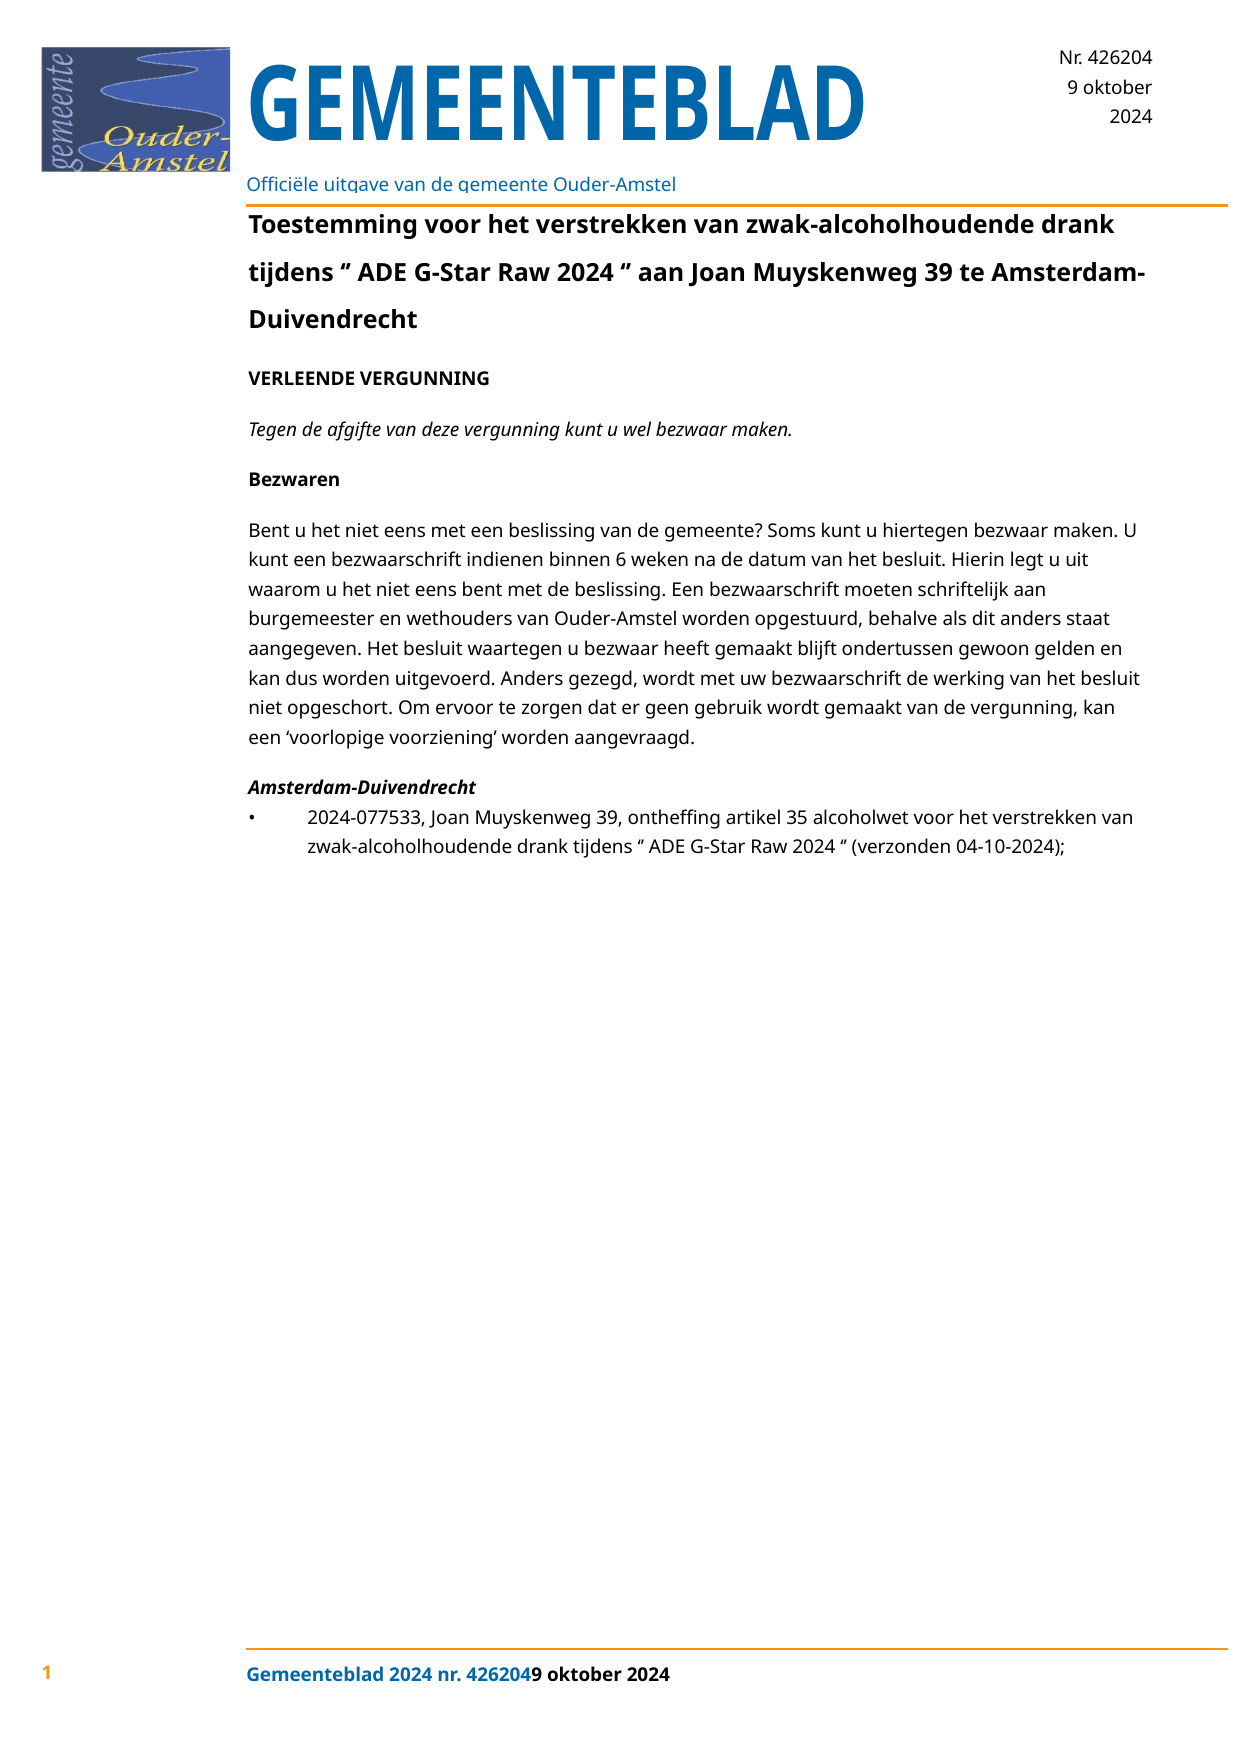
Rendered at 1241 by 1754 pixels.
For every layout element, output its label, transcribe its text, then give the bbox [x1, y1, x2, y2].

picture [41, 47, 231, 172]
text Bezwaren [248, 466, 1152, 492]
text VERLEENDE VERGUNNING [248, 366, 1152, 391]
text Tegen de afgifte van deze vergunning kunt u wel bezwaar maken. [248, 416, 1152, 442]
text Toestemming voor het verstrekken van zwak-alcoholhoudende drank tijdens ‘’ ADE G-Star Raw 2024 ‘’ aan Joan Muyskenweg 39 te Amsterdam-Duivendrecht [248, 207, 1152, 336]
text Bent u het niet eens met een beslissing van de gemeente? Soms kunt u hiertegen bezwaar maken. U kunt een bezwaarschrift indienen binnen 6 weken na de datum van het besluit. Hierin legt u uit waarom u het niet eens bent met de beslissing. Een bezwaarschrift moeten schriftelijk aan burgemeester en wethouders van Ouder-Amstel worden opgestuurd, behalve als dit anders staat aangegeven. Het besluit waartegen u bezwaar heeft gemaakt blijft ondertussen gewoon gelden en kan dus worden uitgevoerd. Anders gezegd, wordt met uw bezwaarschrift de werking van het besluit niet opgeschort. Om ervoor te zorgen dat er geen gebruik wordt gemaakt van de vergunning, kan een ‘voorlopige voorziening’ worden aangevraagd. [248, 517, 1152, 749]
list 2024-077533, Joan Muyskenweg 39, ontheffing artikel 35 alcoholwet voor het verstrekken van zwak-alcoholhoudende drank tijdens ‘’ ADE G-Star Raw 2024 ‘’ (verzonden 04-10-2024); [248, 804, 1152, 859]
text Amsterdam-Duivendrecht [248, 774, 1152, 800]
